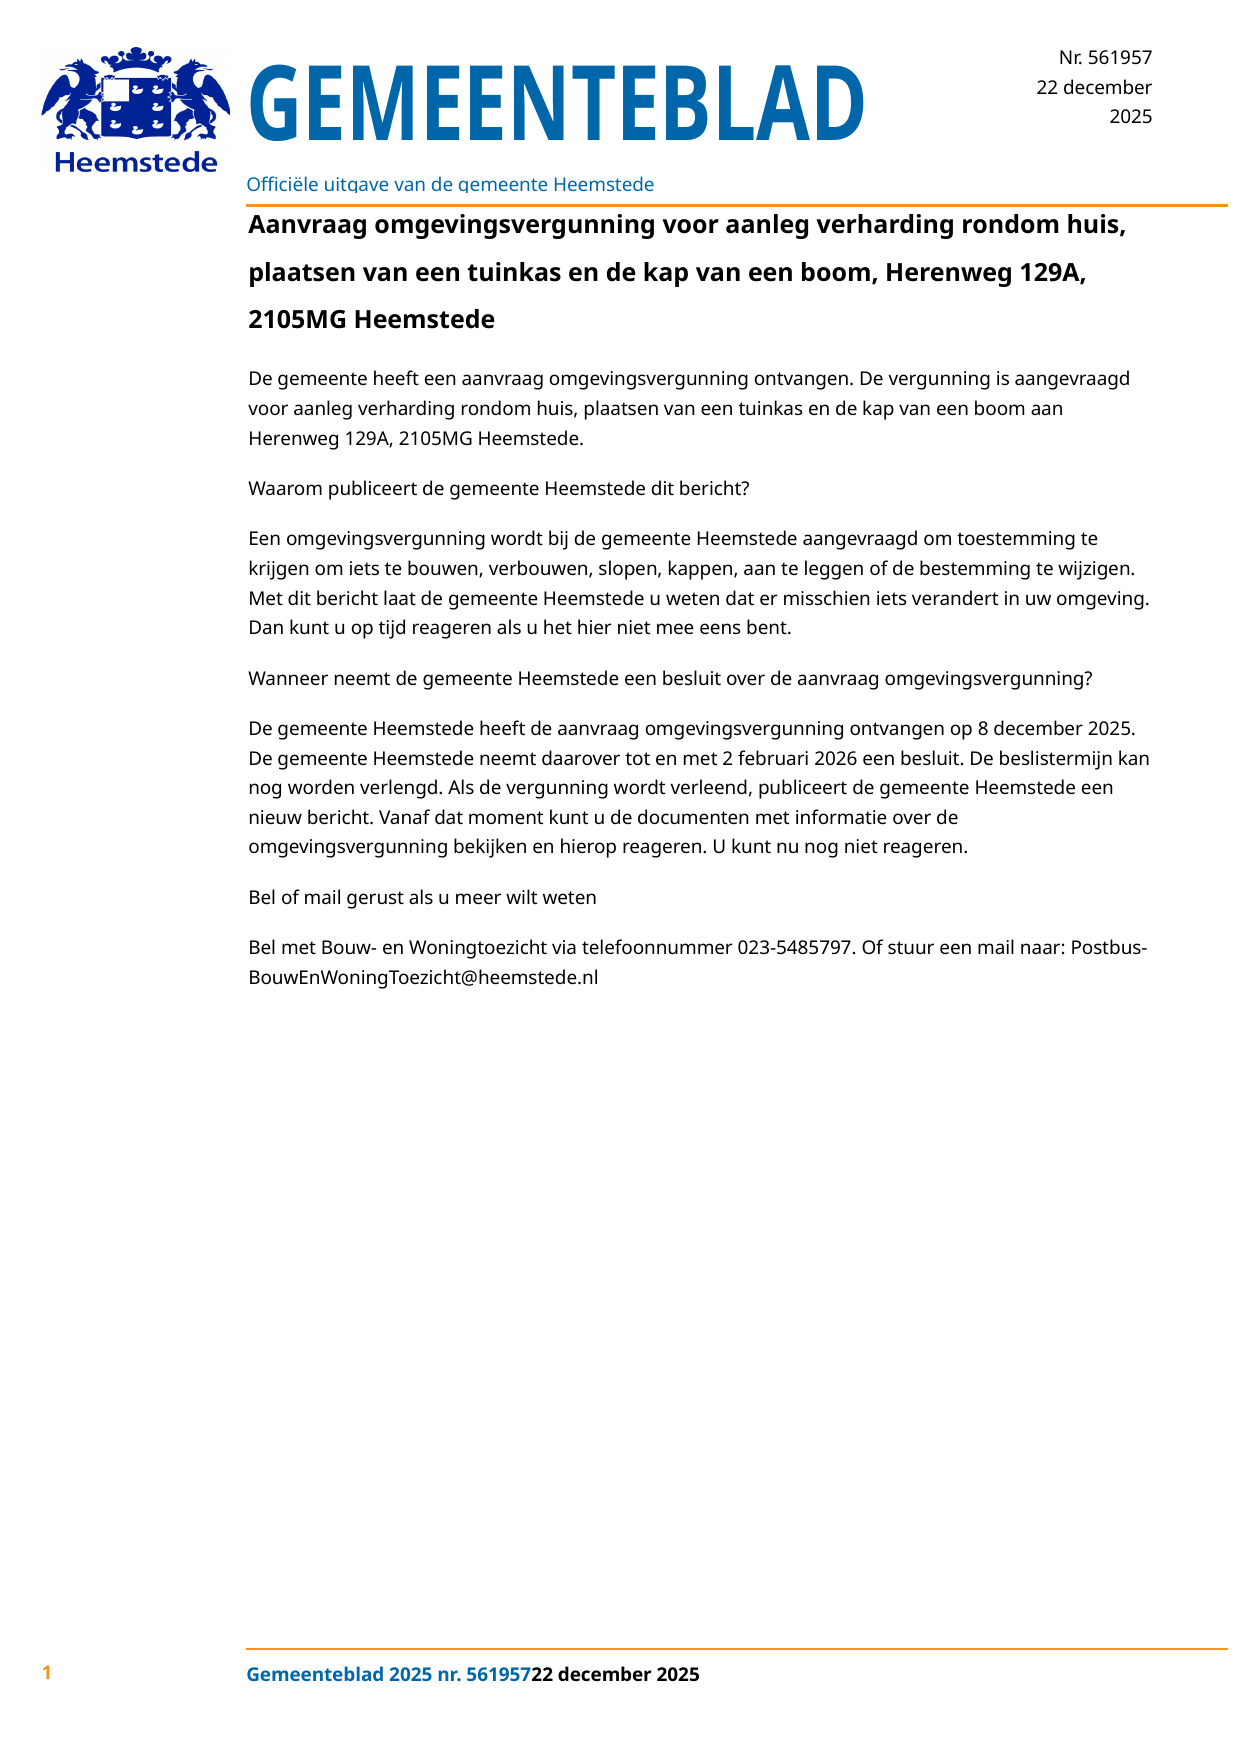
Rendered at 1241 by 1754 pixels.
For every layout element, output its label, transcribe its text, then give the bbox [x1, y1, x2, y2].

text Bel of mail gerust als u meer wilt weten [248, 884, 1152, 909]
text Een omgevingsvergunning wordt bij de gemeente Heemstede aangevraagd om toestemming te krijgen om iets te bouwen, verbouwen, slopen, kappen, aan te leggen of de bestemming te wijzigen. Met dit bericht laat de gemeente Heemstede u weten dat er misschien iets verandert in uw omgeving. Dan kunt u op tijd reageren als u het hier niet mee eens bent. [248, 526, 1152, 640]
picture [41, 47, 231, 172]
text Waarom publiceert de gemeente Heemstede dit bericht? [248, 475, 1152, 501]
text De gemeente heeft een aanvraag omgevingsvergunning ontvangen. De vergunning is aangevraagd voor aanleg verharding rondom huis, plaatsen van een tuinkas en de kap van een boom aan Herenweg 129A, 2105MG Heemstede. [248, 366, 1152, 450]
text Wanneer neemt de gemeente Heemstede een besluit over de aanvraag omgevingsvergunning? [248, 665, 1152, 690]
text De gemeente Heemstede heeft de aanvraag omgevingsvergunning ontvangen op 8 december 2025. De gemeente Heemstede neemt daarover tot en met 2 februari 2026 een besluit. De beslistermijn kan nog worden verlengd. Als de vergunning wordt verleend, publiceert de gemeente Heemstede een nieuw bericht. Vanaf dat moment kunt u de documenten met informatie over de omgevingsvergunning bekijken en hierop reageren. U kunt nu nog niet reageren. [248, 715, 1152, 859]
text Bel met Bouw- en Woningtoezicht via telefoonnummer 023-5485797. Of stuur een mail naar: Postbus-BouwEnWoningToezicht@heemstede.nl [248, 934, 1152, 989]
text Aanvraag omgevingsvergunning voor aanleg verharding rondom huis, plaatsen van een tuinkas en de kap van een boom, Herenweg 129A, 2105MG Heemstede [248, 207, 1152, 336]
